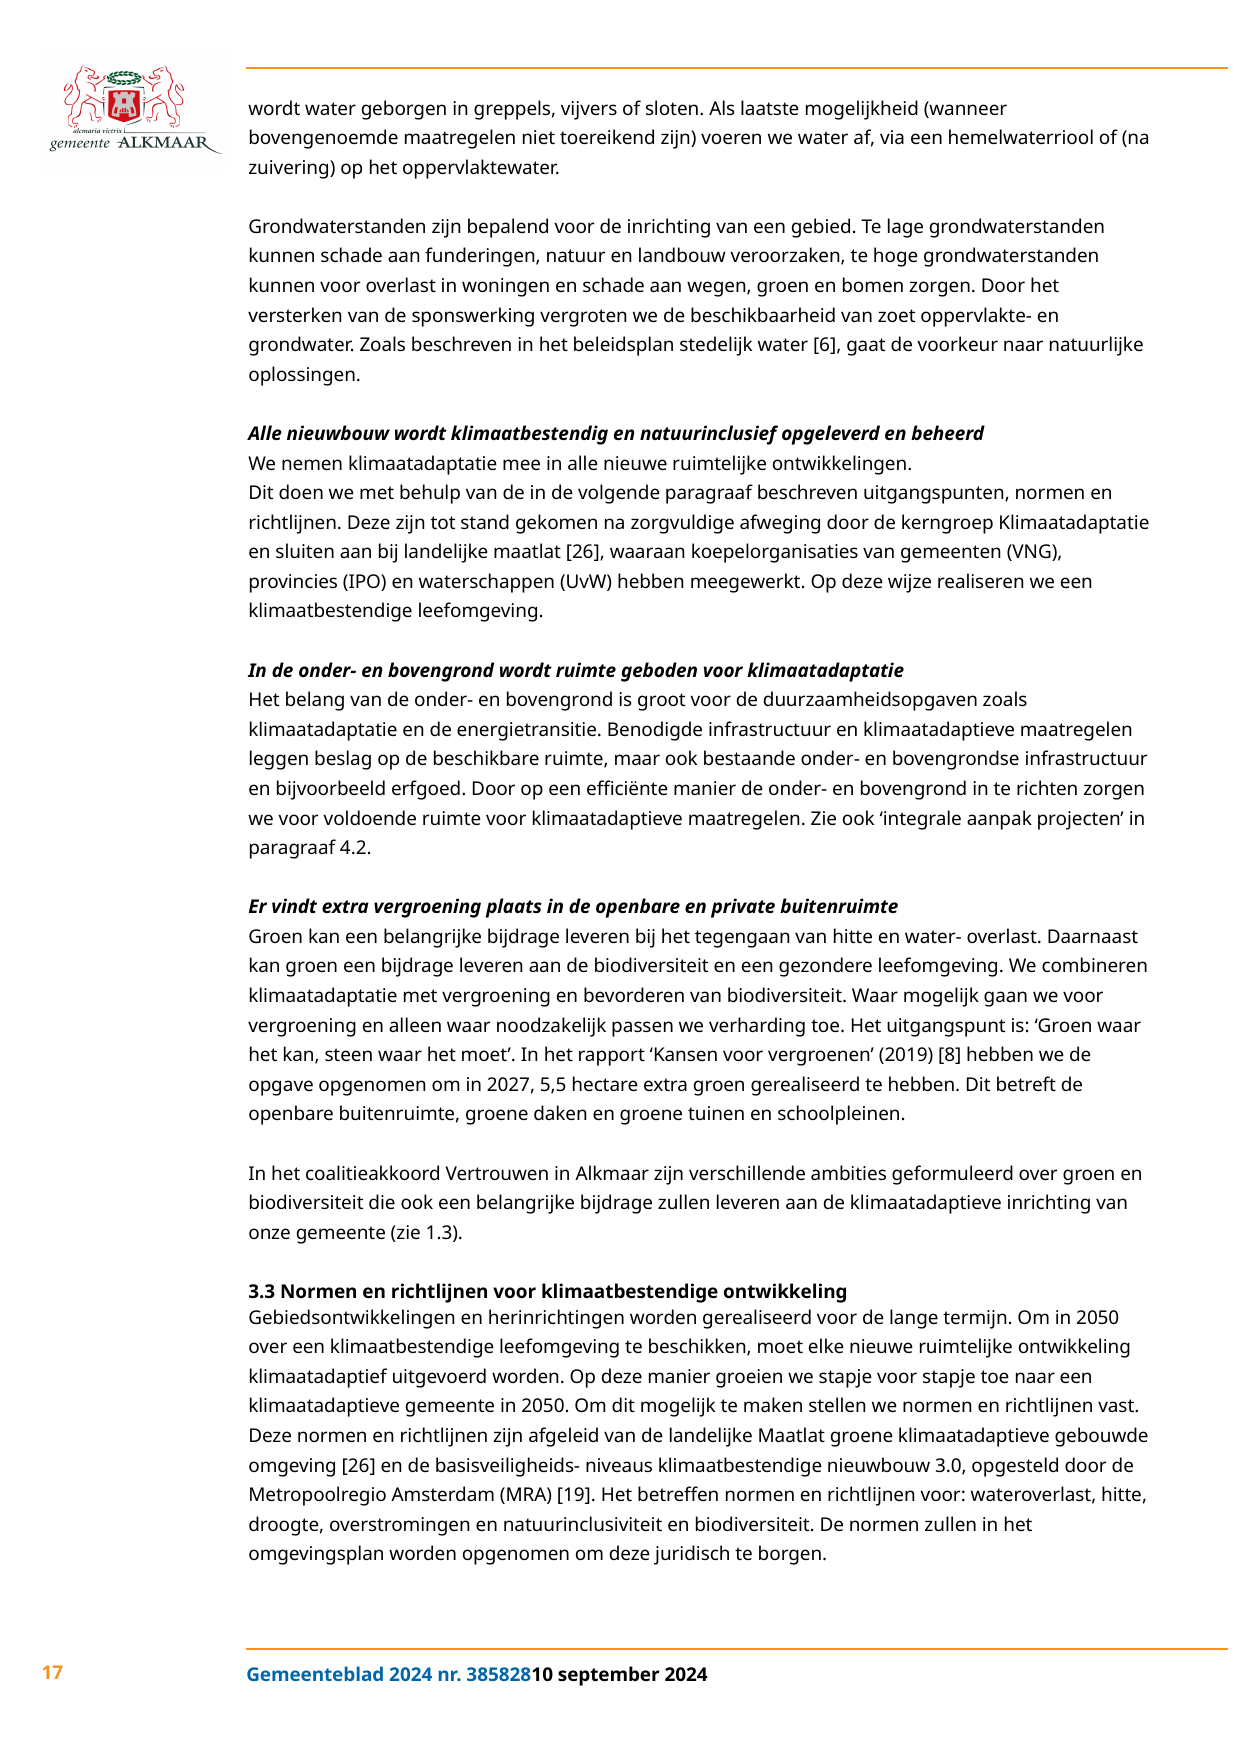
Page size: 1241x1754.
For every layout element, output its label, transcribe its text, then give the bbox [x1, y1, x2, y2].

text Groen kan een belangrijke bijdrage leveren bij het tegengaan van hitte en water- overlast. Daarnaast kan groen een bijdrage leveren aan de biodiversiteit en een gezondere leefomgeving. We combineren klimaatadaptatie met vergroening en bevorderen van biodiversiteit. Waar mogelijk gaan we voor vergroening en alleen waar noodzakelijk passen we verharding toe. Het uitgangspunt is: ‘Groen waar het kan, steen waar het moet’. In het rapport ‘Kansen voor vergroenen’ (2019) [8] hebben we de opgave opgenomen om in 2027, 5,5 hectare extra groen gerealiseerd te hebben. Dit betreft de openbare buitenruimte, groene daken en groene tuinen en schoolpleinen. [248, 923, 1152, 1126]
text Alle nieuwbouw wordt klimaatbestendig en natuurinclusief opgeleverd en beheerd [248, 420, 1152, 446]
text In de onder- en bovengrond wordt ruimte geboden voor klimaatadaptatie [248, 657, 1152, 683]
text Gebiedsontwikkelingen en herinrichtingen worden gerealiseerd voor de lange termijn. Om in 2050 over een klimaatbestendige leefomgeving te beschikken, moet elke nieuwe ruimtelijke ontwikkeling klimaatadaptief uitgevoerd worden. Op deze manier groeien we stapje voor stapje toe naar een klimaatadaptieve gemeente in 2050. Om dit mogelijk te maken stellen we normen en richtlijnen vast. Deze normen en richtlijnen zijn afgeleid van de landelijke Maatlat groene klimaatadaptieve gebouwde omgeving [26] en de basisveiligheids- niveaus klimaatbestendige nieuwbouw 3.0, opgesteld door de Metropoolregio Amsterdam (MRA) [19]. Het betreffen normen en richtlijnen voor: wateroverlast, hitte, droogte, overstromingen en natuurinclusiviteit en biodiversiteit. De normen zullen in het omgevingsplan worden opgenomen om deze juridisch te borgen. [248, 1304, 1152, 1566]
text Er vindt extra vergroening plaats in de openbare en private buitenruimte [248, 893, 1152, 919]
text wordt water geborgen in greppels, vijvers of sloten. Als laatste mogelijkheid (wanneer bovengenoemde maatregelen niet toereikend zijn) voeren we water af, via een hemelwaterriool of (na zuivering) op het oppervlaktewater. [248, 95, 1152, 180]
picture [41, 47, 231, 172]
text In het coalitieakkoord Vertrouwen in Alkmaar zijn verschillende ambities geformuleerd over groen en biodiversiteit die ook een belangrijke bijdrage zullen leveren aan de klimaatadaptieve inrichting van onze gemeente (zie 1.3). [248, 1160, 1152, 1245]
text Grondwaterstanden zijn bepalend voor de inrichting van een gebied. Te lage grondwaterstanden kunnen schade aan funderingen, natuur en landbouw veroorzaken, te hoge grondwaterstanden kunnen voor overlast in woningen en schade aan wegen, groen en bomen zorgen. Door het versterken van de sponswerking vergroten we de beschikbaarheid van zoet oppervlakte- en grondwater. Zoals beschreven in het beleidsplan stedelijk water [6], gaat de voorkeur naar natuurlijke oplossingen. [248, 213, 1152, 387]
text 3.3 Normen en richtlijnen voor klimaatbestendige ontwikkeling [248, 1278, 1152, 1304]
text We nemen klimaatadaptatie mee in alle nieuwe ruimtelijke ontwikkelingen. [248, 450, 1152, 476]
text Het belang van de onder- en bovengrond is groot voor de duurzaamheidsopgaven zoals klimaatadaptatie en de energietransitie. Benodigde infrastructuur en klimaatadaptieve maatregelen leggen beslag op de beschikbare ruimte, maar ook bestaande onder- en bovengrondse infrastructuur en bijvoorbeeld erfgoed. Door op een efficiënte manier de onder- en bovengrond in te richten zorgen we voor voldoende ruimte voor klimaatadaptieve maatregelen. Zie ook ‘integrale aanpak projecten’ in paragraaf 4.2. [248, 686, 1152, 860]
text Dit doen we met behulp van de in de volgende paragraaf beschreven uitgangspunten, normen en richtlijnen. Deze zijn tot stand gekomen na zorgvuldige afweging door de kerngroep Klimaatadaptatie en sluiten aan bij landelijke maatlat [26], waaraan koepelorganisaties van gemeenten (VNG), provincies (IPO) en waterschappen (UvW) hebben meegewerkt. Op deze wijze realiseren we een klimaatbestendige leefomgeving. [248, 479, 1152, 623]
